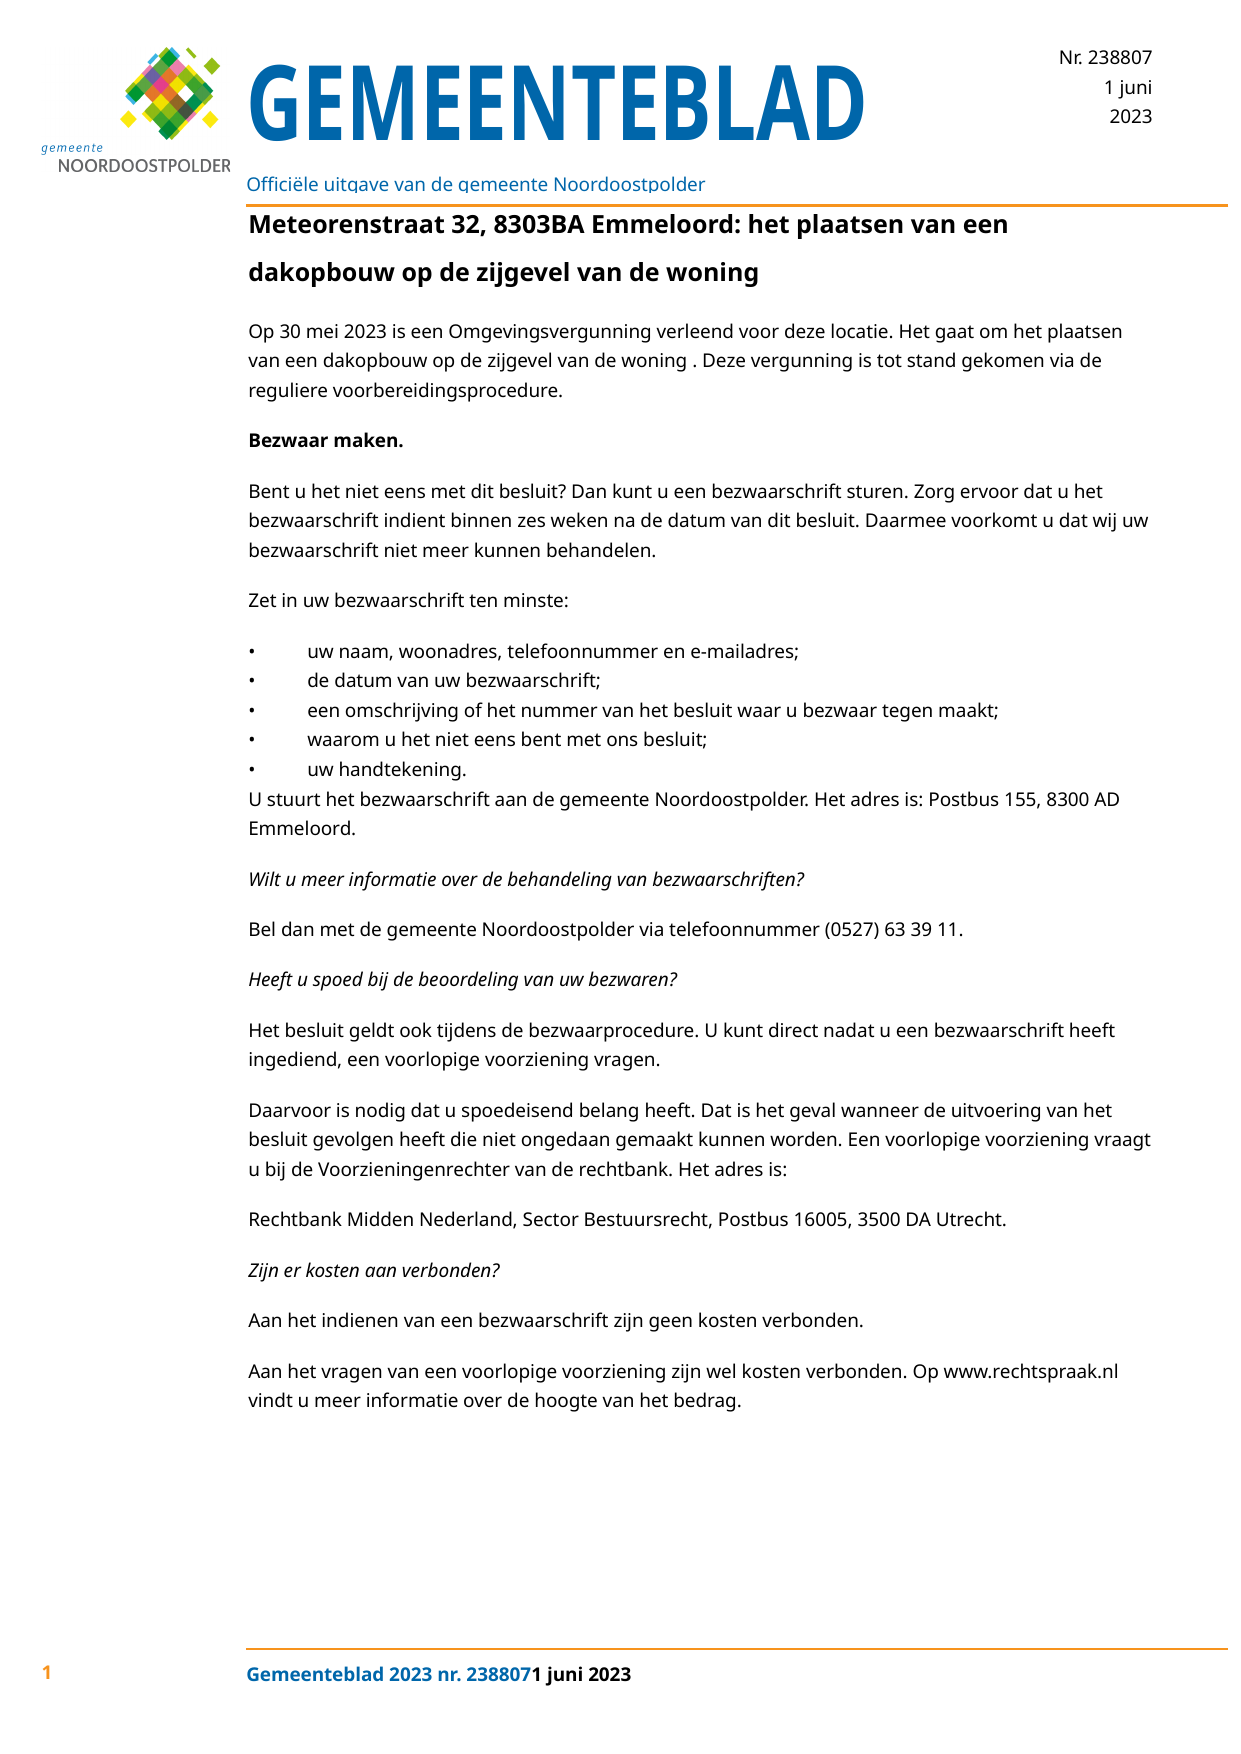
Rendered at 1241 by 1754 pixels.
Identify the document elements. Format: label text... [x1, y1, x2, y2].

text Aan het indienen van een bezwaarschrift zijn geen kosten verbonden. [248, 1307, 1152, 1333]
text Zijn er kosten aan verbonden? [248, 1257, 1152, 1283]
text Meteorenstraat 32, 8303BA Emmeloord: het plaatsen van een dakopbouw op de zijgevel van de woning [248, 207, 1152, 288]
text Op 30 mei 2023 is een Omgevingsvergunning verleend voor deze locatie. Het gaat om het plaatsen van een dakopbouw op de zijgevel van de woning . Deze vergunning is tot stand gekomen via de reguliere voorbereidingsprocedure. [248, 318, 1152, 403]
text Daarvoor is nodig dat u spoedeisend belang heeft. Dat is het geval wanneer de uitvoering van het besluit gevolgen heeft die niet ongedaan gemaakt kunnen worden. Een voorlopige voorziening vraagt u bij de Voorzieningenrechter van de rechtbank. Het adres is: [248, 1097, 1152, 1182]
text Zet in uw bezwaarschrift ten minste: [248, 587, 1152, 613]
text Bel dan met de gemeente Noordoostpolder via telefoonnummer (0527) 63 39 11. [248, 916, 1152, 942]
text Het besluit geldt ook tijdens de bezwaarprocedure. U kunt direct nadat u een bezwaarschrift heeft ingediend, een voorlopige voorziening vragen. [248, 1017, 1152, 1072]
text Heeft u spoed bij de beoordeling van uw bezwaren? [248, 967, 1152, 992]
text Bent u het niet eens met dit besluit? Dan kunt u een bezwaarschrift sturen. Zorg ervoor dat u het bezwaarschrift indient binnen zes weken na de datum van dit besluit. Daarmee voorkomt u dat wij uw bezwaarschrift niet meer kunnen behandelen. [248, 478, 1152, 563]
text Bezwaar maken. [248, 427, 1152, 453]
list waarom u het niet eens bent met ons besluit; [248, 727, 1152, 752]
text Wilt u meer informatie over de behandeling van bezwaarschriften? [248, 866, 1152, 892]
list uw naam, woonadres, telefoonnummer en e-mailadres; [248, 638, 1152, 664]
list de datum van uw bezwaarschrift; [248, 667, 1152, 693]
picture [41, 47, 231, 172]
text U stuurt het bezwaarschrift aan de gemeente Noordoostpolder. Het adres is: Postbus 155, 8300 AD Emmeloord. [248, 786, 1152, 841]
list een omschrijving of het nummer van het besluit waar u bezwaar tegen maakt; [248, 697, 1152, 723]
list uw handtekening. [248, 756, 1152, 782]
text Aan het vragen van een voorlopige voorziening zijn wel kosten verbonden. Op www.rechtspraak.nl vindt u meer informatie over de hoogte van het bedrag. [248, 1358, 1152, 1413]
text Rechtbank Midden Nederland, Sector Bestuursrecht, Postbus 16005, 3500 DA Utrecht. [248, 1207, 1152, 1232]
